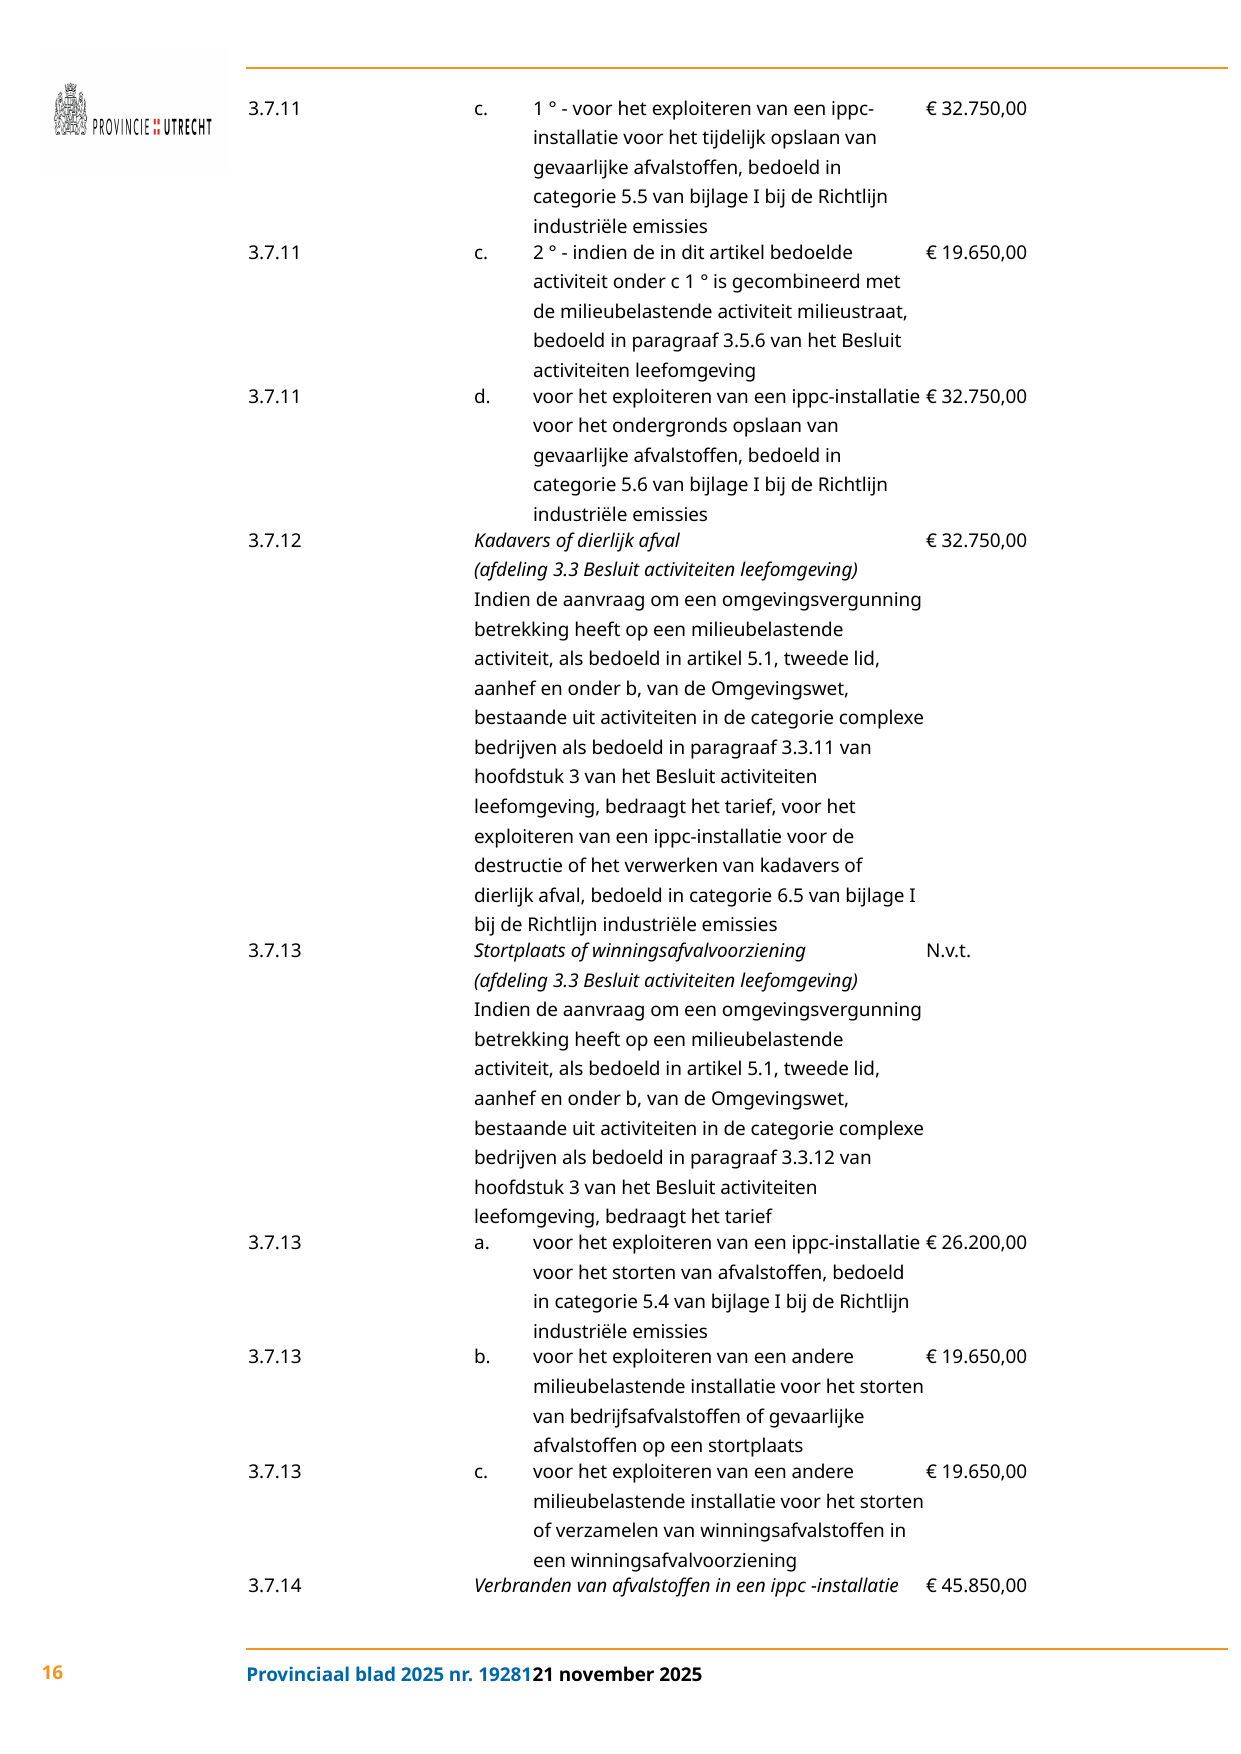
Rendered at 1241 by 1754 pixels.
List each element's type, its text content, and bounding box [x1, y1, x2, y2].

table_cell 3.7.12 [248, 527, 474, 937]
table_cell € 32.750,00 [926, 95, 1152, 239]
table_cell € 19.650,00 [926, 1344, 1152, 1458]
table_cell 3.7.11 [248, 383, 474, 527]
table_cell € 19.650,00 [926, 1458, 1152, 1573]
table_cell voor het exploiteren van een ippc-installatie voor het storten van afvalstoffen, bedoeld in categorie 5.4 van bijlage I bij de Richtlijn industriële emissies [474, 1229, 926, 1344]
table_cell voor het exploiteren van een andere milieubelastende installatie voor het storten van bedrijfsafvalstoffen of gevaarlijke afvalstoffen op een stortplaats [474, 1344, 926, 1458]
table_cell € 45.850,00 [926, 1573, 1152, 1598]
table_cell 2 ° - indien de in dit artikel bedoelde activiteit onder c 1 ° is gecombineerd met de milieubelastende activiteit milieustraat, bedoeld in paragraaf 3.5.6 van het Besluit activiteiten leefomgeving [474, 239, 926, 383]
table_cell 3.7.14 [248, 1573, 474, 1598]
table_cell 3.7.13 [248, 1344, 474, 1458]
table_cell € 19.650,00 [926, 239, 1152, 383]
table_cell € 26.200,00 [926, 1229, 1152, 1344]
table_cell 3.7.11 [248, 239, 474, 383]
table_cell voor het exploiteren van een andere milieubelastende installatie voor het storten of verzamelen van winningsafvalstoffen in een winningsafvalvoorziening [474, 1458, 926, 1573]
table_cell 3.7.13 [248, 1458, 474, 1573]
picture [41, 47, 231, 172]
table_cell N.v.t. [926, 937, 1152, 1229]
table_cell 3.7.13 [248, 937, 474, 1229]
table_cell Stortplaats of winningsafvalvoorziening (afdeling 3.3 Besluit activiteiten leefomgeving) Indien de aanvraag om een omgevingsvergunning betrekking heeft op een milieubelastende activiteit, als bedoeld in artikel 5.1, tweede lid, aanhef en onder b, van de Omgevingswet, bestaande uit activiteiten in de categorie complexe bedrijven als bedoeld in paragraaf 3.3.12 van hoofdstuk 3 van het Besluit activiteiten leefomgeving, bedraagt het tarief [474, 937, 926, 1229]
table_cell € 32.750,00 [926, 383, 1152, 527]
table_cell 3.7.13 [248, 1229, 474, 1344]
table_cell € 32.750,00 [926, 527, 1152, 937]
table_cell 3.7.11 [248, 95, 474, 239]
table_cell Kadavers of dierlijk afval (afdeling 3.3 Besluit activiteiten leefomgeving) Indien de aanvraag om een omgevingsvergunning betrekking heeft op een milieubelastende activiteit, als bedoeld in artikel 5.1, tweede lid, aanhef en onder b, van de Omgevingswet, bestaande uit activiteiten in de categorie complexe bedrijven als bedoeld in paragraaf 3.3.11 van hoofdstuk 3 van het Besluit activiteiten leefomgeving, bedraagt het tarief, voor het exploiteren van een ippc-installatie voor de destructie of het verwerken van kadavers of dierlijk afval, bedoeld in categorie 6.5 van bijlage I bij de Richtlijn industriële emissies [474, 527, 926, 937]
table_cell 1 ° - voor het exploiteren van een ippc-installatie voor het tijdelijk opslaan van gevaarlijke afvalstoffen, bedoeld in categorie 5.5 van bijlage I bij de Richtlijn industriële emissies [474, 95, 926, 239]
table_cell Verbranden van afvalstoffen in een ippc -installatie [474, 1573, 926, 1598]
table_cell voor het exploiteren van een ippc-installatie voor het ondergronds opslaan van gevaarlijke afvalstoffen, bedoeld in categorie 5.6 van bijlage I bij de Richtlijn industriële emissies [474, 383, 926, 527]
